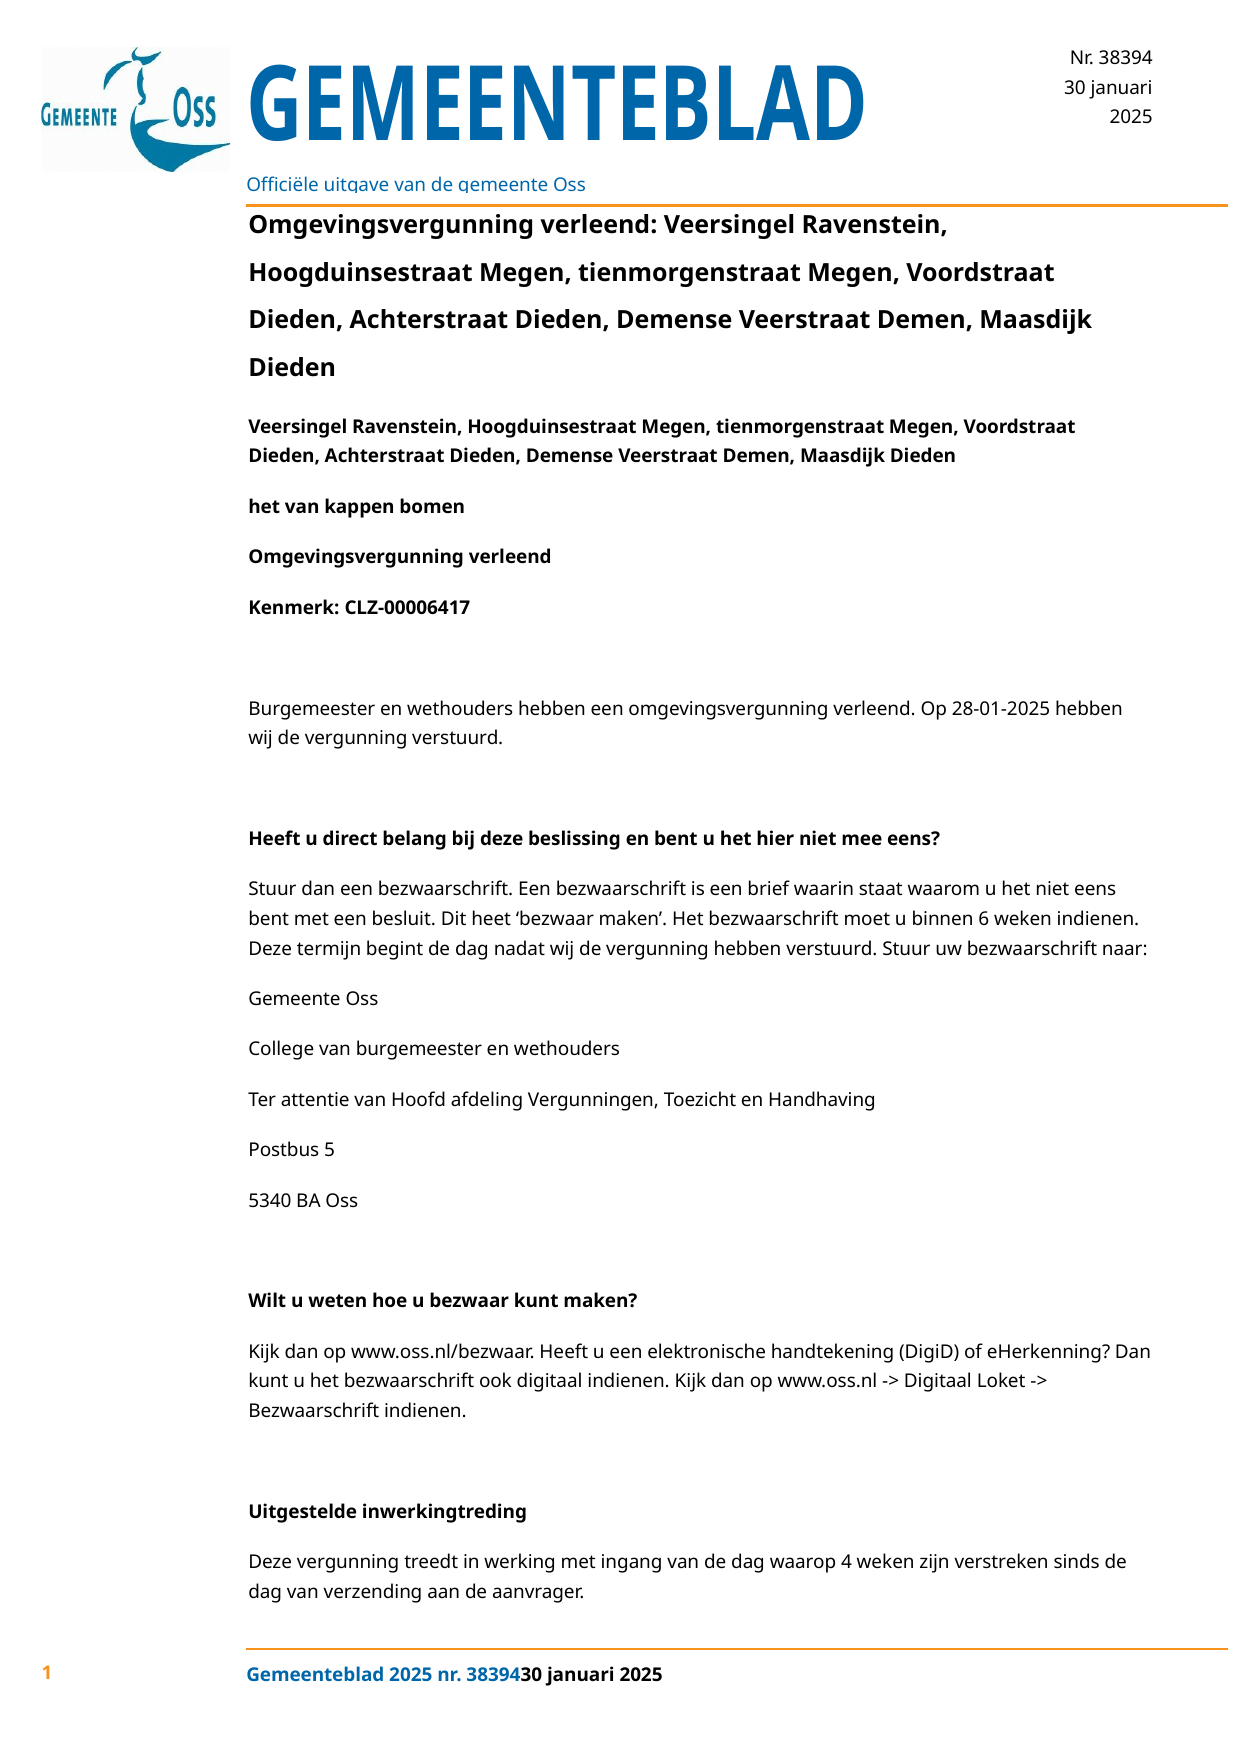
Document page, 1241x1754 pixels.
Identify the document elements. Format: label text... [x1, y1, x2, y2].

text Uitgestelde inwerkingtreding [248, 1498, 1152, 1524]
text 5340 BA Oss [248, 1187, 1152, 1213]
text Postbus 5 [248, 1136, 1152, 1162]
text Omgevingsvergunning verleend: Veersingel Ravenstein, Hoogduinsestraat Megen, tienmorgenstraat Megen, Voordstraat Dieden, Achterstraat Dieden, Demense Veerstraat Demen, Maasdijk Dieden [248, 207, 1152, 384]
picture [41, 47, 231, 172]
text Ter attentie van Hoofd afdeling Vergunningen, Toezicht en Handhaving [248, 1086, 1152, 1112]
text Deze vergunning treedt in werking met ingang van de dag waarop 4 weken zijn verstreken sinds de dag van verzending aan de aanvrager. [248, 1548, 1152, 1604]
text Burgemeester en wethouders hebben een omgevingsvergunning verleend. Op 28-01-2025 hebben wij de vergunning verstuurd. [248, 695, 1152, 750]
text Veersingel Ravenstein, Hoogduinsestraat Megen, tienmorgenstraat Megen, Voordstraat Dieden, Achterstraat Dieden, Demense Veerstraat Demen, Maasdijk Dieden [248, 413, 1152, 468]
text het van kappen bomen [248, 493, 1152, 519]
text Stuur dan een bezwaarschrift. Een bezwaarschrift is een brief waarin staat waarom u het niet eens bent met een besluit. Dit heet ‘bezwaar maken’. Het bezwaarschrift moet u binnen 6 weken indienen. Deze termijn begint de dag nadat wij de vergunning hebben verstuurd. Stuur uw bezwaarschrift naar: [248, 876, 1152, 961]
text Wilt u weten hoe u bezwaar kunt maken? [248, 1288, 1152, 1313]
text Heeft u direct belang bij deze beslissing en bent u het hier niet mee eens? [248, 825, 1152, 851]
text Gemeente Oss [248, 985, 1152, 1011]
text Kijk dan op www.oss.nl/bezwaar. Heeft u een elektronische handtekening (DigiD) of eHerkenning? Dan kunt u het bezwaarschrift ook digitaal indienen. Kijk dan op www.oss.nl -> Digitaal Loket -> Bezwaarschrift indienen. [248, 1338, 1152, 1423]
text Kenmerk: CLZ-00006417 [248, 594, 1152, 620]
text College van burgemeester en wethouders [248, 1036, 1152, 1061]
text Omgevingsvergunning verleend [248, 543, 1152, 569]
